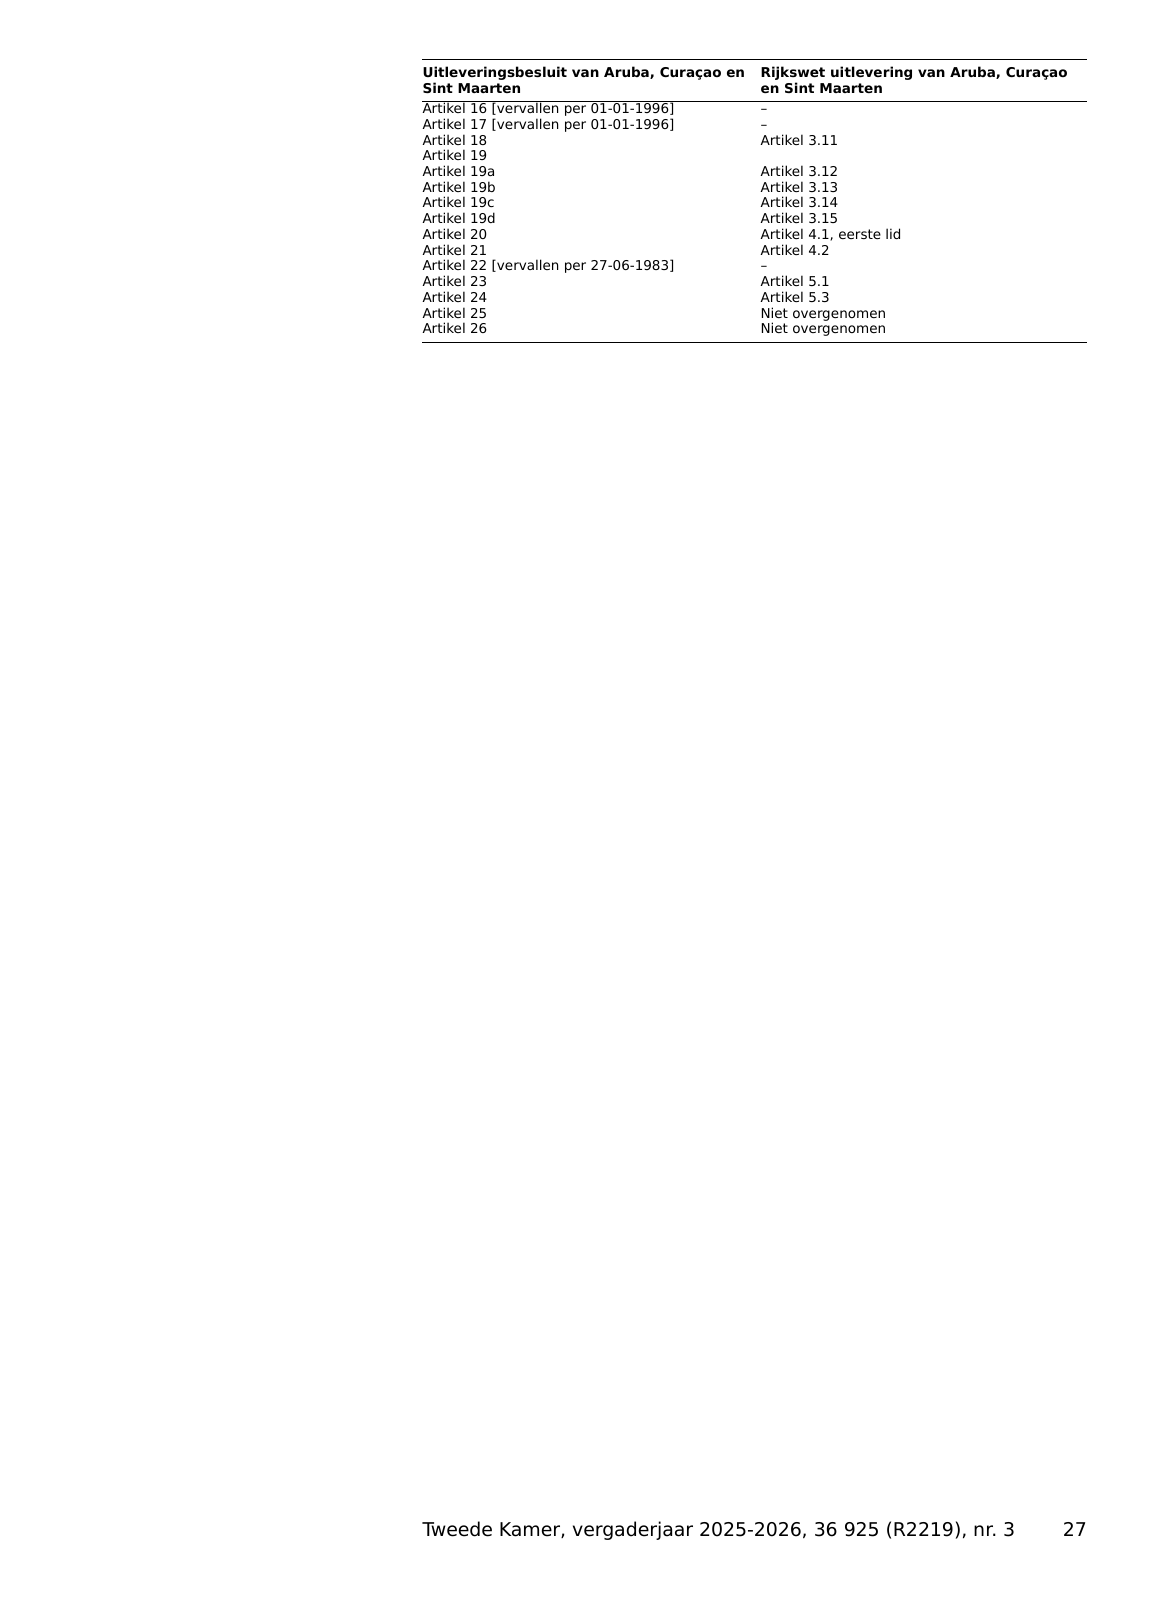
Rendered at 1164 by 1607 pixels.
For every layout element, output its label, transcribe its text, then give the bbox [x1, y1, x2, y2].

table_cell Artikel 19d [422, 211, 754, 227]
table_cell Artikel 26 [422, 321, 754, 342]
table_cell Artikel 3.13 [754, 180, 1087, 195]
table_cell Artikel 23 [422, 274, 754, 290]
table_cell Artikel 24 [422, 290, 754, 305]
table_cell Artikel 19a [422, 164, 754, 179]
table_cell Artikel 3.14 [754, 195, 1087, 211]
table_cell Artikel 4.2 [754, 243, 1087, 258]
table_cell Artikel 22 [vervallen per 27-06-1983] [422, 258, 754, 274]
table_header Uitleveringsbesluit van Aruba, Curaçao en Sint Maarten [422, 60, 754, 101]
table_cell Artikel 18 [422, 133, 754, 148]
table_cell Artikel 19 [422, 148, 754, 164]
table_cell Artikel 17 [vervallen per 01-01-1996] [422, 117, 754, 132]
table_cell Artikel 4.1, eerste lid [754, 227, 1087, 242]
table_cell – [754, 117, 1087, 132]
table_cell Artikel 19b [422, 180, 754, 195]
table_cell Artikel 21 [422, 243, 754, 258]
table_cell Artikel 5.1 [754, 274, 1087, 290]
table_cell Artikel 3.15 [754, 211, 1087, 227]
table_cell Artikel 19c [422, 195, 754, 211]
table_cell Artikel 5.3 [754, 290, 1087, 305]
table_cell Niet overgenomen [754, 321, 1087, 342]
table_cell Artikel 3.12 [754, 164, 1087, 179]
table_cell Artikel 16 [vervallen per 01-01-1996] [422, 102, 754, 117]
table_cell Niet overgenomen [754, 305, 1087, 321]
table_cell – [754, 102, 1087, 117]
table_header Rijkswet uitlevering van Aruba, Curaçao en Sint Maarten [754, 60, 1087, 101]
table_cell – [754, 258, 1087, 274]
table_cell Artikel 25 [422, 305, 754, 321]
table_cell Artikel 20 [422, 227, 754, 242]
table_cell Artikel 3.11 [754, 133, 1087, 148]
table_cell [754, 148, 1087, 164]
